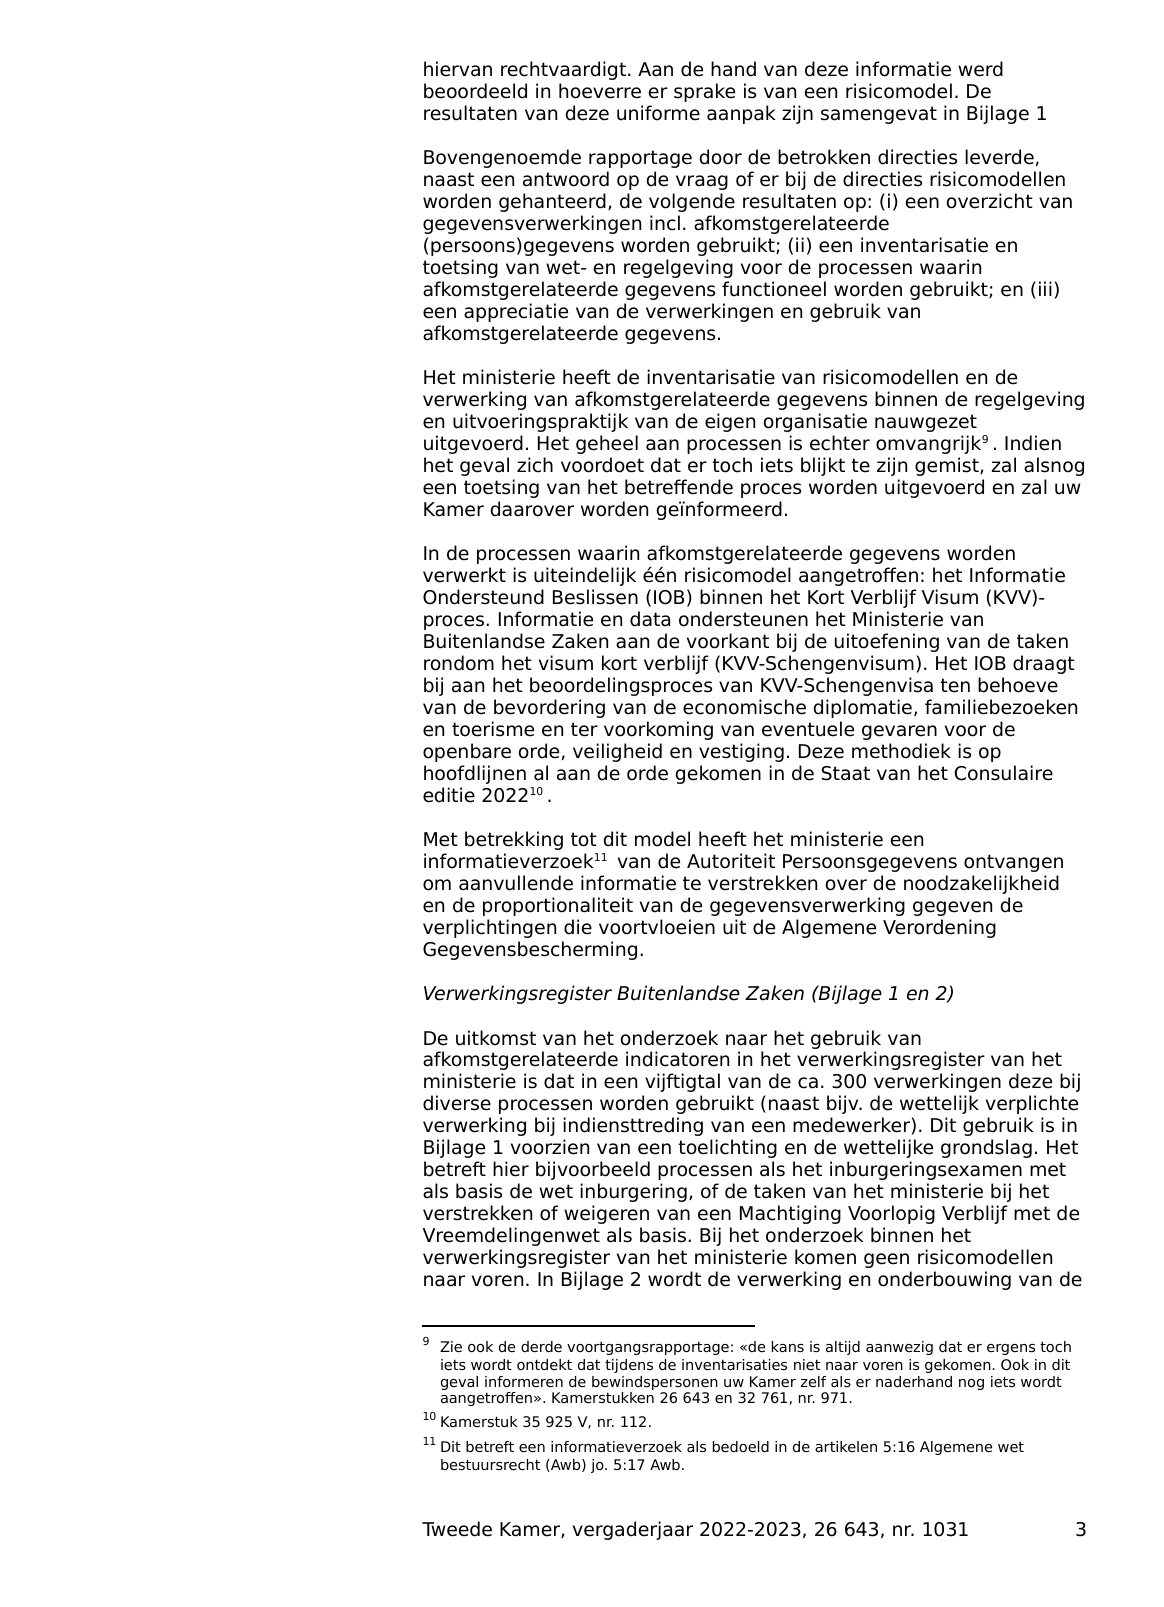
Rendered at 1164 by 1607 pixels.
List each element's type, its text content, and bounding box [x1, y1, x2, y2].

text De uitkomst van het onderzoek naar het gebruik van afkomstgerelateerde indicatoren in het verwerkingsregister van het ministerie is dat in een vijftigtal van de ca. 300 verwerkingen deze bij diverse processen worden gebruikt (naast bijv. de wettelijk verplichte verwerking bij indiensttreding van een medewerker). Dit gebruik is in Bijlage 1 voorzien van een toelichting en de wettelijke grondslag. Het betreft hier bijvoorbeeld processen als het inburgeringsexamen met als basis de wet inburgering, of de taken van het ministerie bij het verstrekken of weigeren van een Machtiging Voorlopig Verblijf met de Vreemdelingenwet als basis. Bij het onderzoek binnen het verwerkingsregister van het ministerie komen geen risicomodellen naar voren. In Bijlage 2 wordt de verwerking en onderbouwing van de [422, 1027, 1087, 1291]
text hiervan rechtvaardigt. Aan de hand van deze informatie werd beoordeeld in hoeverre er sprake is van een risicomodel. De resultaten van deze uniforme aanpak zijn samengevat in Bijlage 1 [422, 59, 1087, 125]
text Met betrekking tot dit model heeft het ministerie een informatieverzoek van de Autoriteit Persoonsgegevens ontvangen om aanvullende informatie te verstrekken over de noodzakelijkheid en de proportionaliteit van de gegevensverwerking gegeven de verplichtingen die voortvloeien uit de Algemene Verordening Gegevensbescherming. [422, 829, 1087, 961]
text Kamerstuk 35 925 V, nr. 112. [422, 1410, 1087, 1432]
text Zie ook de derde voortgangsrapportage: «de kans is altijd aanwezig dat er ergens toch iets wordt ontdekt dat tijdens de inventarisaties niet naar voren is gekomen. Ook in dit geval informeren de bewindspersonen uw Kamer zelf als er naderhand nog iets wordt aangetroffen». Kamerstukken 26 643 en 32 761, nr. 971. [422, 1335, 1087, 1407]
text In de processen waarin afkomstgerelateerde gegevens worden verwerkt is uiteindelijk één risicomodel aangetroffen: het Informatie Ondersteund Beslissen (IOB) binnen het Kort Verblijf Visum (KVV)-proces. Informatie en data ondersteunen het Ministerie van Buitenlandse Zaken aan de voorkant bij de uitoefening van de taken rondom het visum kort verblijf (KVV-Schengenvisum). Het IOB draagt bij aan het beoordelingsproces van KVV-Schengenvisa ten behoeve van de bevordering van de economische diplomatie, familiebezoeken en toerisme en ter voorkoming van eventuele gevaren voor de openbare orde, veiligheid en vestiging. Deze methodiek is op hoofdlijnen al aan de orde gekomen in de Staat van het Consulaire editie 2022. [422, 543, 1087, 807]
text Het ministerie heeft de inventarisatie van risicomodellen en de verwerking van afkomstgerelateerde gegevens binnen de regelgeving en uitvoeringspraktijk van de eigen organisatie nauwgezet uitgevoerd. Het geheel aan processen is echter omvangrijk. Indien het geval zich voordoet dat er toch iets blijkt te zijn gemist, zal alsnog een toetsing van het betreffende proces worden uitgevoerd en zal uw Kamer daarover worden geïnformeerd. [422, 367, 1087, 521]
text Dit betreft een informatieverzoek als bedoeld in de artikelen 5:16 Algemene wet bestuursrecht (Awb) jo. 5:17 Awb. [422, 1435, 1087, 1474]
subtitle Verwerkingsregister Buitenlandse Zaken (Bijlage 1 en 2) [422, 983, 1087, 1005]
text Bovengenoemde rapportage door de betrokken directies leverde, naast een antwoord op de vraag of er bij de directies risicomodellen worden gehanteerd, de volgende resultaten op: (i) een overzicht van gegevensverwerkingen incl. afkomstgerelateerde (persoons)gegevens worden gebruikt; (ii) een inventarisatie en toetsing van wet- en regelgeving voor de processen waarin afkomstgerelateerde gegevens functioneel worden gebruikt; en (iii) een appreciatie van de verwerkingen en gebruik van afkomstgerelateerde gegevens. [422, 147, 1087, 345]
